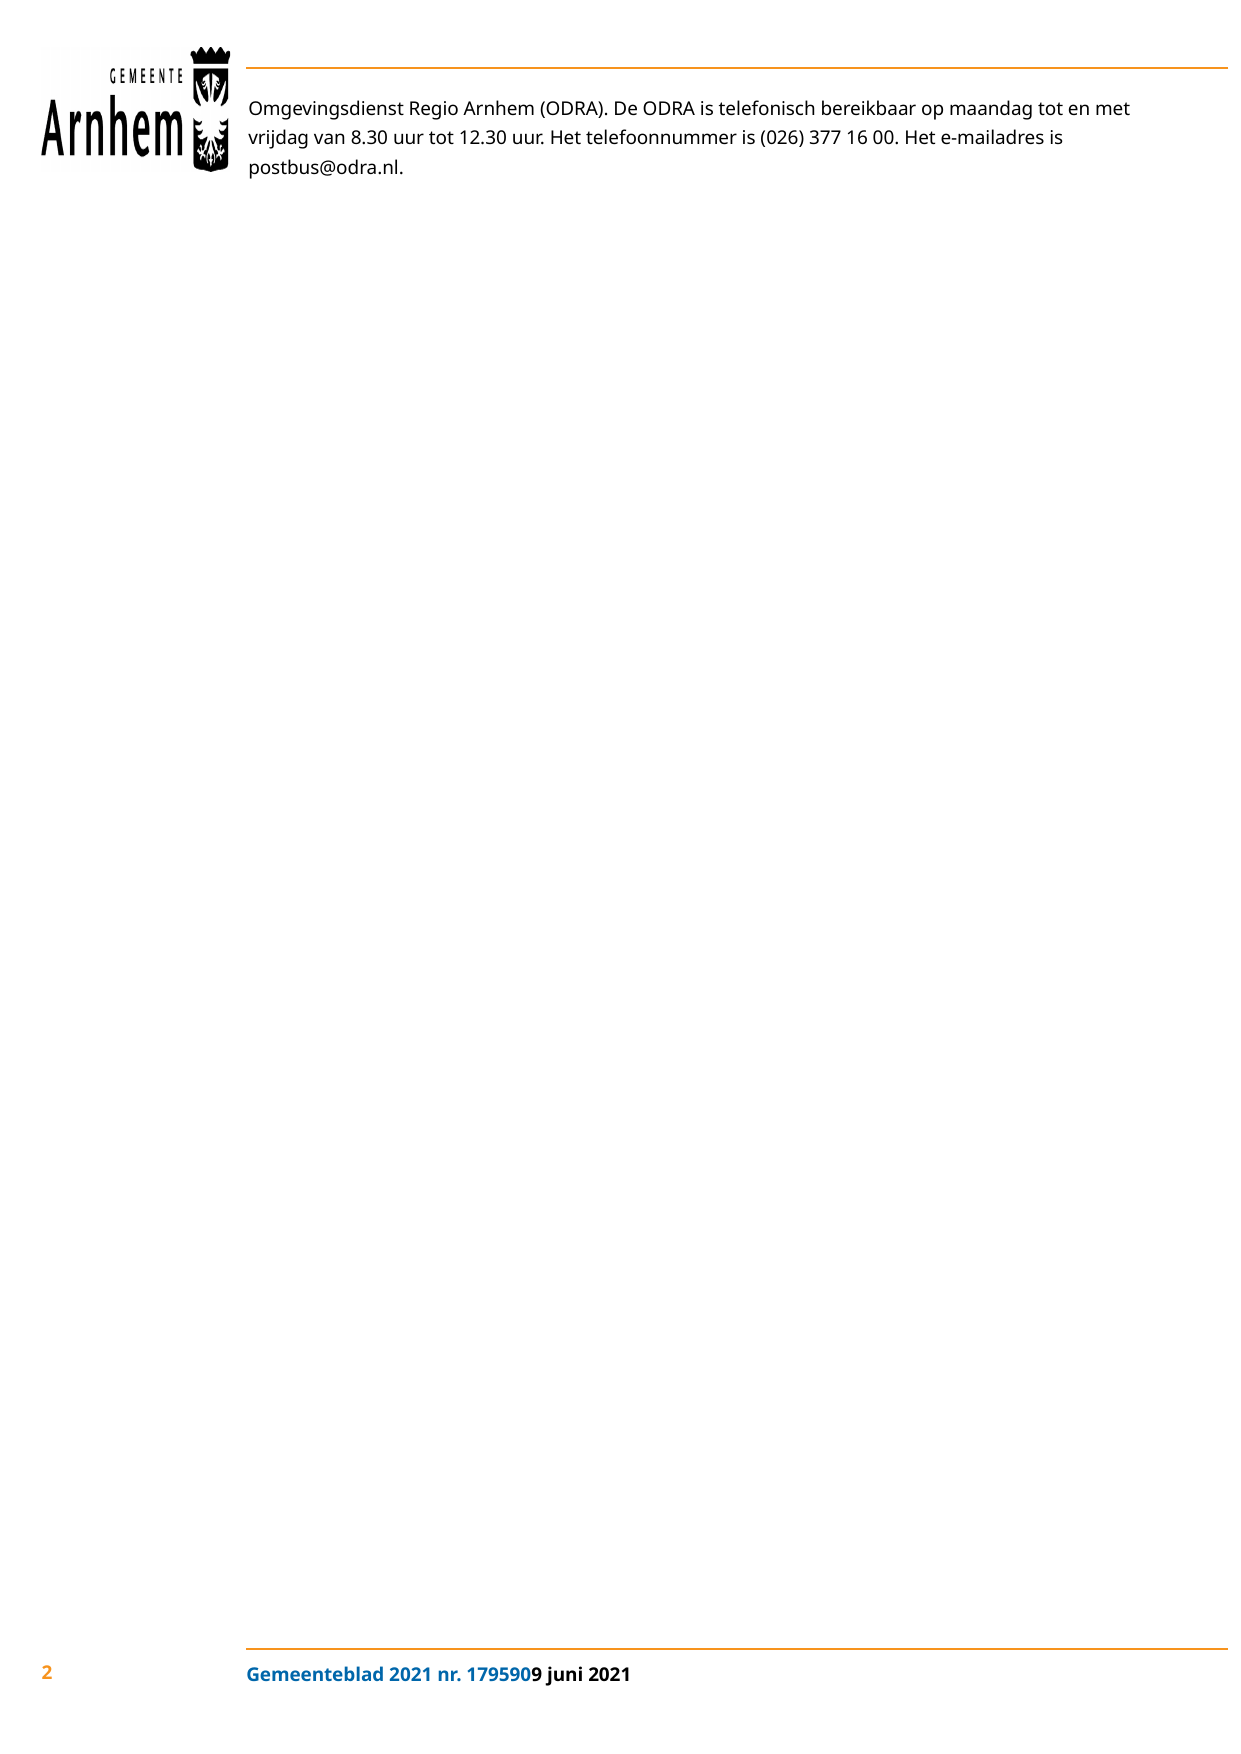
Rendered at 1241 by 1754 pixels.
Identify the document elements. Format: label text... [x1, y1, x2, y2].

picture [41, 47, 231, 172]
text Omgevingsdienst Regio Arnhem (ODRA). De ODRA is telefonisch bereikbaar op maandag tot en met vrijdag van 8.30 uur tot 12.30 uur. Het telefoonnummer is (026) 377 16 00. Het e-mailadres is postbus@odra.nl. [248, 95, 1152, 180]
